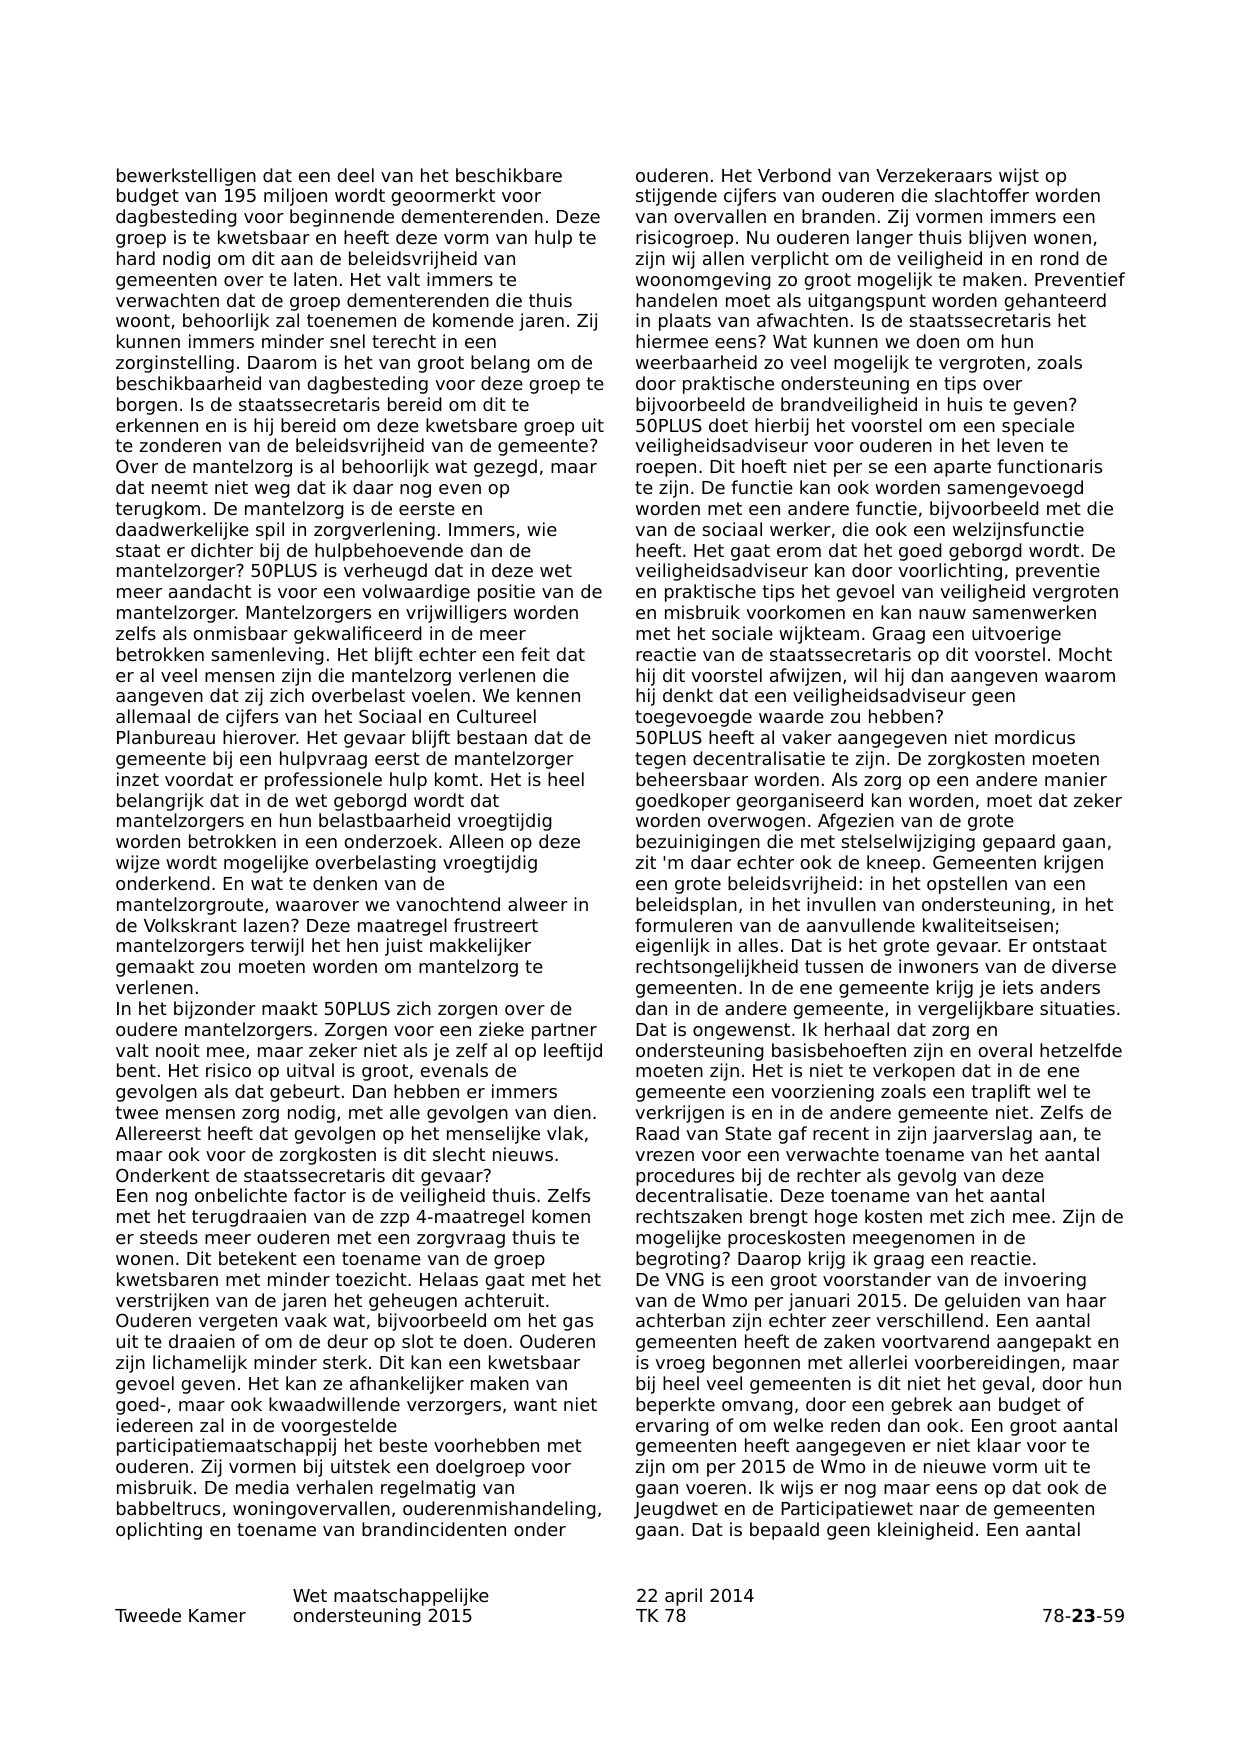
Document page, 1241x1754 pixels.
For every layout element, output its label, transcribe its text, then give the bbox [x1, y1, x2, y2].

text 50PLUS heeft al vaker aangegeven niet mordicus tegen decentralisatie te zijn. De zorgkosten moeten beheersbaar worden. Als zorg op een andere manier goedkoper georganiseerd kan worden, moet dat zeker worden overwogen. Afgezien van de grote bezuinigingen die met stelselwijziging gepaard gaan, zit 'm daar echter ook de kneep. Gemeenten krijgen een grote beleidsvrijheid: in het opstellen van een beleidsplan, in het invullen van ondersteuning, in het formuleren van de aanvullende kwaliteitseisen; eigenlijk in alles. Dat is het grote gevaar. Er ontstaat rechtsongelijkheid tussen de inwoners van de diverse gemeenten. In de ene gemeente krijg je iets anders dan in de andere gemeente, in vergelijkbare situaties. Dat is ongewenst. Ik herhaal dat zorg en ondersteuning basisbehoeften zijn en overal hetzelfde moeten zijn. Het is niet te verkopen dat in de ene gemeente een voorziening zoals een traplift wel te verkrijgen is en in de andere gemeente niet. Zelfs de Raad van State gaf recent in zijn jaarverslag aan, te vrezen voor een verwachte toename van het aantal procedures bij de rechter als gevolg van deze decentralisatie. Deze toename van het aantal rechtszaken brengt hoge kosten met zich mee. Zijn de mogelijke proceskosten meegenomen in de begroting? Daarop krijg ik graag een reactie. [635, 728, 1125, 1269]
text Over de mantelzorg is al behoorlijk wat gezegd, maar dat neemt niet weg dat ik daar nog even op terugkom. De mantelzorg is de eerste en daadwerkelijke spil in zorgverlening. Immers, wie staat er dichter bij de hulpbehoevende dan de mantelzorger? 50PLUS is verheugd dat in deze wet meer aandacht is voor een volwaardige positie van de mantelzorger. Mantelzorgers en vrijwilligers worden zelfs als onmisbaar gekwalificeerd in de meer betrokken samenleving. Het blijft echter een feit dat er al veel mensen zijn die mantelzorg verlenen die aangeven dat zij zich overbelast voelen. We kennen allemaal de cijfers van het Sociaal en Cultureel Planbureau hierover. Het gevaar blijft bestaan dat de gemeente bij een hulpvraag eerst de mantelzorger inzet voordat er professionele hulp komt. Het is heel belangrijk dat in de wet geborgd wordt dat mantelzorgers en hun belastbaarheid vroegtijdig worden betrokken in een onderzoek. Alleen op deze wijze wordt mogelijke overbelasting vroegtijdig onderkend. En wat te denken van de mantelzorgroute, waarover we vanochtend alweer in de Volkskrant lazen? Deze maatregel frustreert mantelzorgers terwijl het hen juist makkelijker gemaakt zou moeten worden om mantelzorg te verlenen. [115, 457, 605, 999]
text In het bijzonder maakt 50PLUS zich zorgen over de oudere mantelzorgers. Zorgen voor een zieke partner valt nooit mee, maar zeker niet als je zelf al op leeftijd bent. Het risico op uitval is groot, evenals de gevolgen als dat gebeurt. Dan hebben er immers twee mensen zorg nodig, met alle gevolgen van dien. Allereerst heeft dat gevolgen op het menselijke vlak, maar ook voor de zorgkosten is dit slecht nieuws. Onderkent de staatssecretaris dit gevaar? [115, 999, 605, 1186]
text ouderen. Het Verbond van Verzekeraars wijst op stijgende cijfers van ouderen die slachtoffer worden van overvallen en branden. Zij vormen immers een risicogroep. Nu ouderen langer thuis blijven wonen, zijn wij allen verplicht om de veiligheid in en rond de woonomgeving zo groot mogelijk te maken. Preventief handelen moet als uitgangspunt worden gehanteerd in plaats van afwachten. Is de staatssecretaris het hiermee eens? Wat kunnen we doen om hun weerbaarheid zo veel mogelijk te vergroten, zoals door praktische ondersteuning en tips over bijvoorbeeld de brandveiligheid in huis te geven? [635, 165, 1125, 415]
text De VNG is een groot voorstander van de invoering van de Wmo per januari 2015. De geluiden van haar achterban zijn echter zeer verschillend. Een aantal gemeenten heeft de zaken voortvarend aangepakt en is vroeg begonnen met allerlei voorbereidingen, maar bij heel veel gemeenten is dit niet het geval, door hun beperkte omvang, door een gebrek aan budget of ervaring of om welke reden dan ook. Een groot aantal gemeenten heeft aangegeven er niet klaar voor te zijn om per 2015 de Wmo in de nieuwe vorm uit te gaan voeren. Ik wijs er nog maar eens op dat ook de Jeugdwet en de Participatiewet naar de gemeenten gaan. Dat is bepaald geen kleinigheid. Een aantal [635, 1269, 1125, 1540]
text Een nog onbelichte factor is de veiligheid thuis. Zelfs met het terugdraaien van de zzp 4-maatregel komen er steeds meer ouderen met een zorgvraag thuis te wonen. Dit betekent een toename van de groep kwetsbaren met minder toezicht. Helaas gaat met het verstrijken van de jaren het geheugen achteruit. Ouderen vergeten vaak wat, bijvoorbeeld om het gas uit te draaien of om de deur op slot te doen. Ouderen zijn lichamelijk minder sterk. Dit kan een kwetsbaar gevoel geven. Het kan ze afhankelijker maken van goed-, maar ook kwaadwillende verzorgers, want niet iedereen zal in de voorgestelde participatiemaatschappij het beste voorhebben met ouderen. Zij vormen bij uitstek een doelgroep voor misbruik. De media verhalen regelmatig van babbeltrucs, woningovervallen, ouderenmishandeling, oplichting en toename van brandincidenten onder [115, 1186, 605, 1540]
text 50PLUS doet hierbij het voorstel om een speciale veiligheidsadviseur voor ouderen in het leven te roepen. Dit hoeft niet per se een aparte functionaris te zijn. De functie kan ook worden samengevoegd worden met een andere functie, bijvoorbeeld met die van de sociaal werker, die ook een welzijnsfunctie heeft. Het gaat erom dat het goed geborgd wordt. De veiligheidsadviseur kan door voorlichting, preventie en praktische tips het gevoel van veiligheid vergroten en misbruik voorkomen en kan nauw samenwerken met het sociale wijkteam. Graag een uitvoerige reactie van de staatssecretaris op dit voorstel. Mocht hij dit voorstel afwijzen, wil hij dan aangeven waarom hij denkt dat een veiligheidsadviseur geen toegevoegde waarde zou hebben? [635, 415, 1125, 728]
text bewerkstelligen dat een deel van het beschikbare budget van 195 miljoen wordt geoormerkt voor dagbesteding voor beginnende dementerenden. Deze groep is te kwetsbaar en heeft deze vorm van hulp te hard nodig om dit aan de beleidsvrijheid van gemeenten over te laten. Het valt immers te verwachten dat de groep dementerenden die thuis woont, behoorlijk zal toenemen de komende jaren. Zij kunnen immers minder snel terecht in een zorginstelling. Daarom is het van groot belang om de beschikbaarheid van dagbesteding voor deze groep te borgen. Is de staatssecretaris bereid om dit te erkennen en is hij bereid om deze kwetsbare groep uit te zonderen van de beleidsvrijheid van de gemeente? [115, 165, 605, 457]
